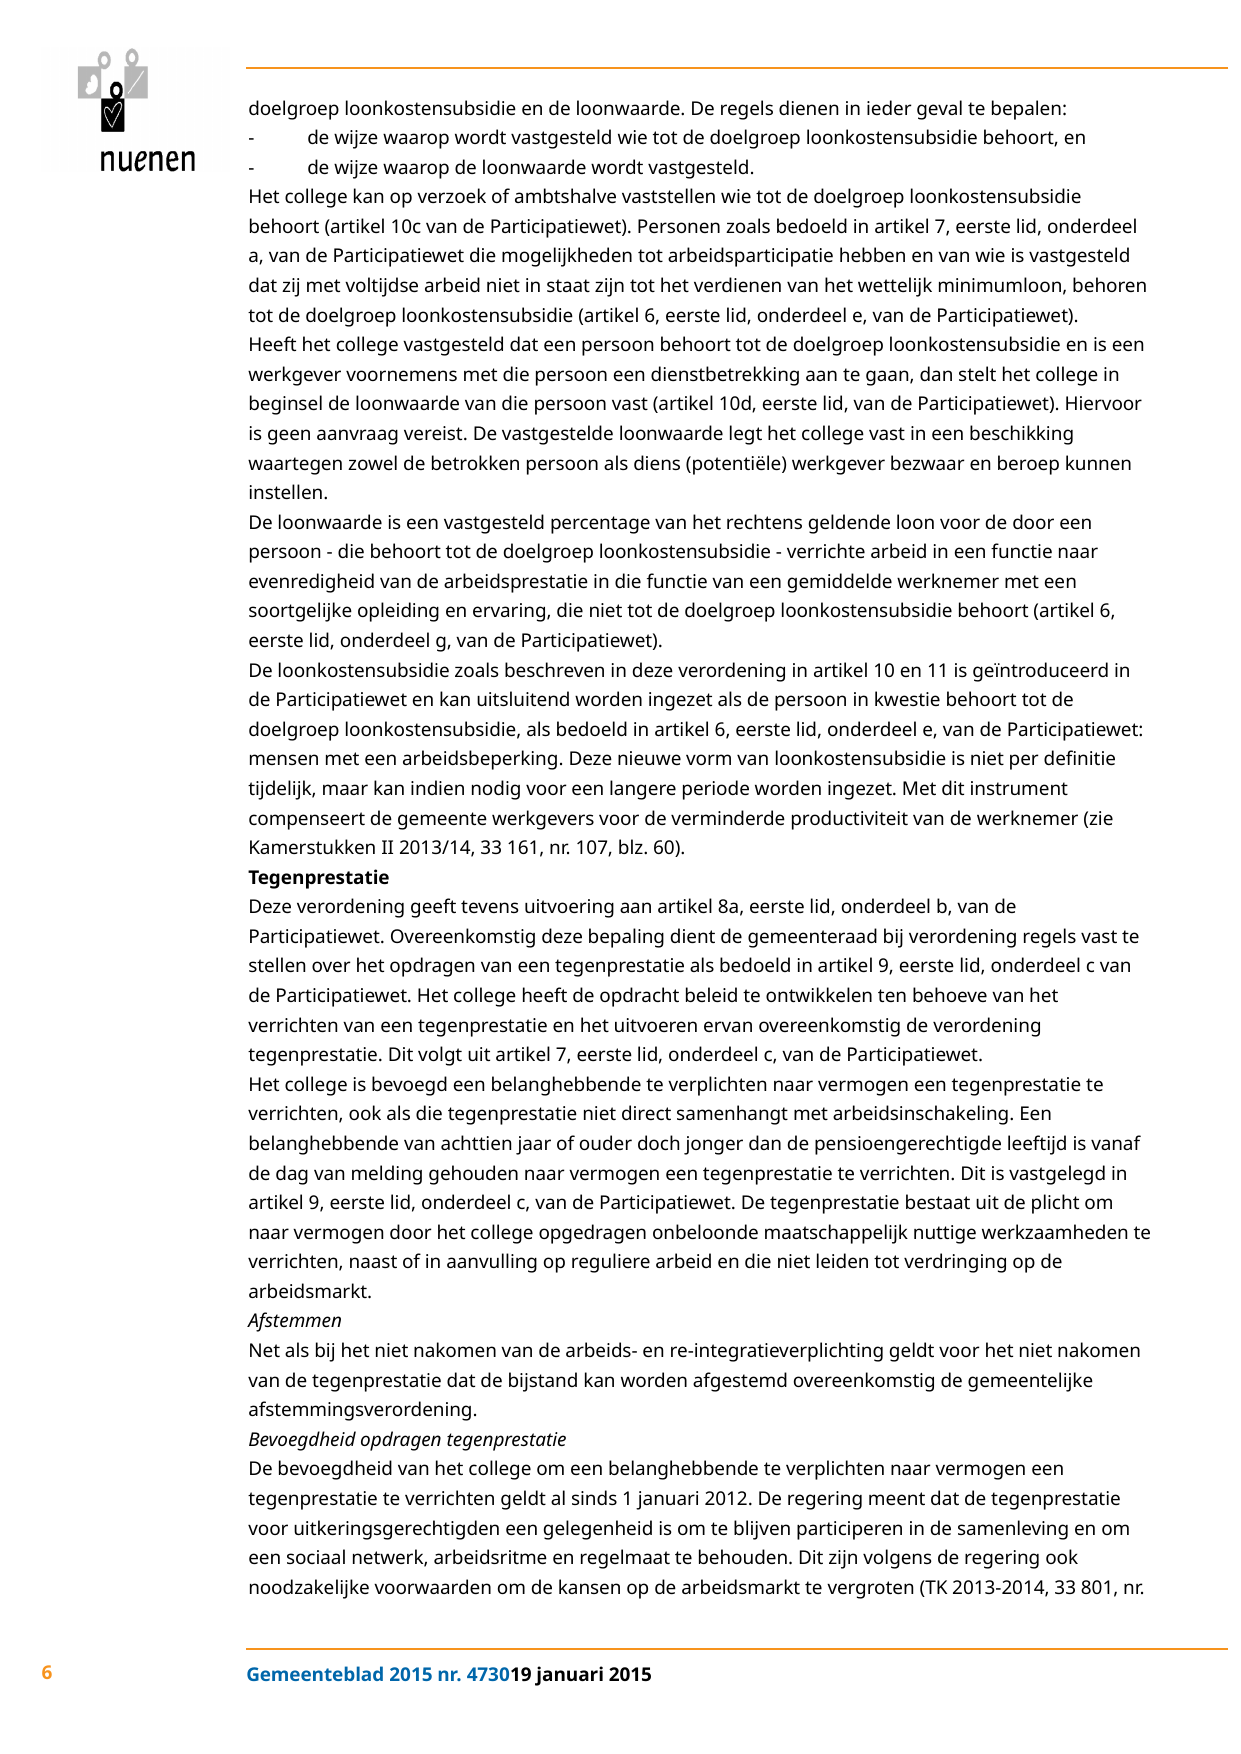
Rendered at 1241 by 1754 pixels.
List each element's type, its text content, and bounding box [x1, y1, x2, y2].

text De bevoegdheid van het college om een belanghebbende te verplichten naar vermogen een tegenprestatie te verrichten geldt al sinds 1 januari 2012. De regering meent dat de tegenprestatie voor uitkeringsgerechtigden een gelegenheid is om te blijven participeren in de samenleving en om een sociaal netwerk, arbeidsritme en regelmaat te behouden. Dit zijn volgens de regering ook noodzakelijke voorwaarden om de kansen op de arbeidsmarkt te vergroten (TK 2013-2014, 33 801, nr. [248, 1456, 1152, 1600]
picture [41, 47, 231, 172]
text De loonwaarde is een vastgesteld percentage van het rechtens geldende loon voor de door een persoon - die behoort tot de doelgroep loonkostensubsidie - verrichte arbeid in een functie naar evenredigheid van de arbeidsprestatie in die functie van een gemiddelde werknemer met een soortgelijke opleiding en ervaring, die niet tot de doelgroep loonkostensubsidie behoort (artikel 6, eerste lid, onderdeel g, van de Participatiewet). [248, 509, 1152, 653]
text Het college is bevoegd een belanghebbende te verplichten naar vermogen een tegenprestatie te verrichten, ook als die tegenprestatie niet direct samenhangt met arbeidsinschakeling. Een belanghebbende van achttien jaar of ouder doch jonger dan de pensioengerechtigde leeftijd is vanaf de dag van melding gehouden naar vermogen een tegenprestatie te verrichten. Dit is vastgelegd in artikel 9, eerste lid, onderdeel c, van de Participatiewet. De tegenprestatie bestaat uit de plicht om naar vermogen door het college opgedragen onbeloonde maatschappelijk nuttige werkzaamheden te verrichten, naast of in aanvulling op reguliere arbeid en die niet leiden tot verdringing op de arbeidsmarkt. [248, 1071, 1152, 1304]
text De loonkostensubsidie zoals beschreven in deze verordening in artikel 10 en 11 is geïntroduceerd in de Participatiewet en kan uitsluitend worden ingezet als de persoon in kwestie behoort tot de doelgroep loonkostensubsidie, als bedoeld in artikel 6, eerste lid, onderdeel e, van de Participatiewet: mensen met een arbeidsbeperking. Deze nieuwe vorm van loonkostensubsidie is niet per definitie tijdelijk, maar kan indien nodig voor een langere periode worden ingezet. Met dit instrument compenseert de gemeente werkgevers voor de verminderde productiviteit van de werknemer (zie Kamerstukken II 2013/14, 33 161, nr. 107, blz. 60). [248, 657, 1152, 860]
text Het college kan op verzoek of ambtshalve vaststellen wie tot de doelgroep loonkostensubsidie behoort (artikel 10c van de Participatiewet). Personen zoals bedoeld in artikel 7, eerste lid, onderdeel a, van de Participatiewet die mogelijkheden tot arbeidsparticipatie hebben en van wie is vastgesteld dat zij met voltijdse arbeid niet in staat zijn tot het verdienen van het wettelijk minimumloon, behoren tot de doelgroep loonkostensubsidie (artikel 6, eerste lid, onderdeel e, van de Participatiewet). [248, 183, 1152, 328]
text Afstemmen [248, 1308, 1152, 1333]
text Tegenprestatie [248, 864, 1152, 890]
list de wijze waarop de loonwaarde wordt vastgesteld. [248, 154, 1152, 180]
text Net als bij het niet nakomen van de arbeids- en re-integratieverplichting geldt voor het niet nakomen van de tegenprestatie dat de bijstand kan worden afgestemd overeenkomstig de gemeentelijke afstemmingsverordening. [248, 1337, 1152, 1422]
text Bevoegdheid opdragen tegenprestatie [248, 1426, 1152, 1452]
text doelgroep loonkostensubsidie en de loonwaarde. De regels dienen in ieder geval te bepalen: [248, 95, 1152, 121]
text Deze verordening geeft tevens uitvoering aan artikel 8a, eerste lid, onderdeel b, van de Participatiewet. Overeenkomstig deze bepaling dient de gemeenteraad bij verordening regels vast te stellen over het opdragen van een tegenprestatie als bedoeld in artikel 9, eerste lid, onderdeel c van de Participatiewet. Het college heeft de opdracht beleid te ontwikkelen ten behoeve van het verrichten van een tegenprestatie en het uitvoeren ervan overeenkomstig de verordening tegenprestatie. Dit volgt uit artikel 7, eerste lid, onderdeel c, van de Participatiewet. [248, 893, 1152, 1067]
list de wijze waarop wordt vastgesteld wie tot de doelgroep loonkostensubsidie behoort, en [248, 124, 1152, 150]
text Heeft het college vastgesteld dat een persoon behoort tot de doelgroep loonkostensubsidie en is een werkgever voornemens met die persoon een dienstbetrekking aan te gaan, dan stelt het college in beginsel de loonwaarde van die persoon vast (artikel 10d, eerste lid, van de Participatiewet). Hiervoor is geen aanvraag vereist. De vastgestelde loonwaarde legt het college vast in een beschikking waartegen zowel de betrokken persoon als diens (potentiële) werkgever bezwaar en beroep kunnen instellen. [248, 331, 1152, 505]
